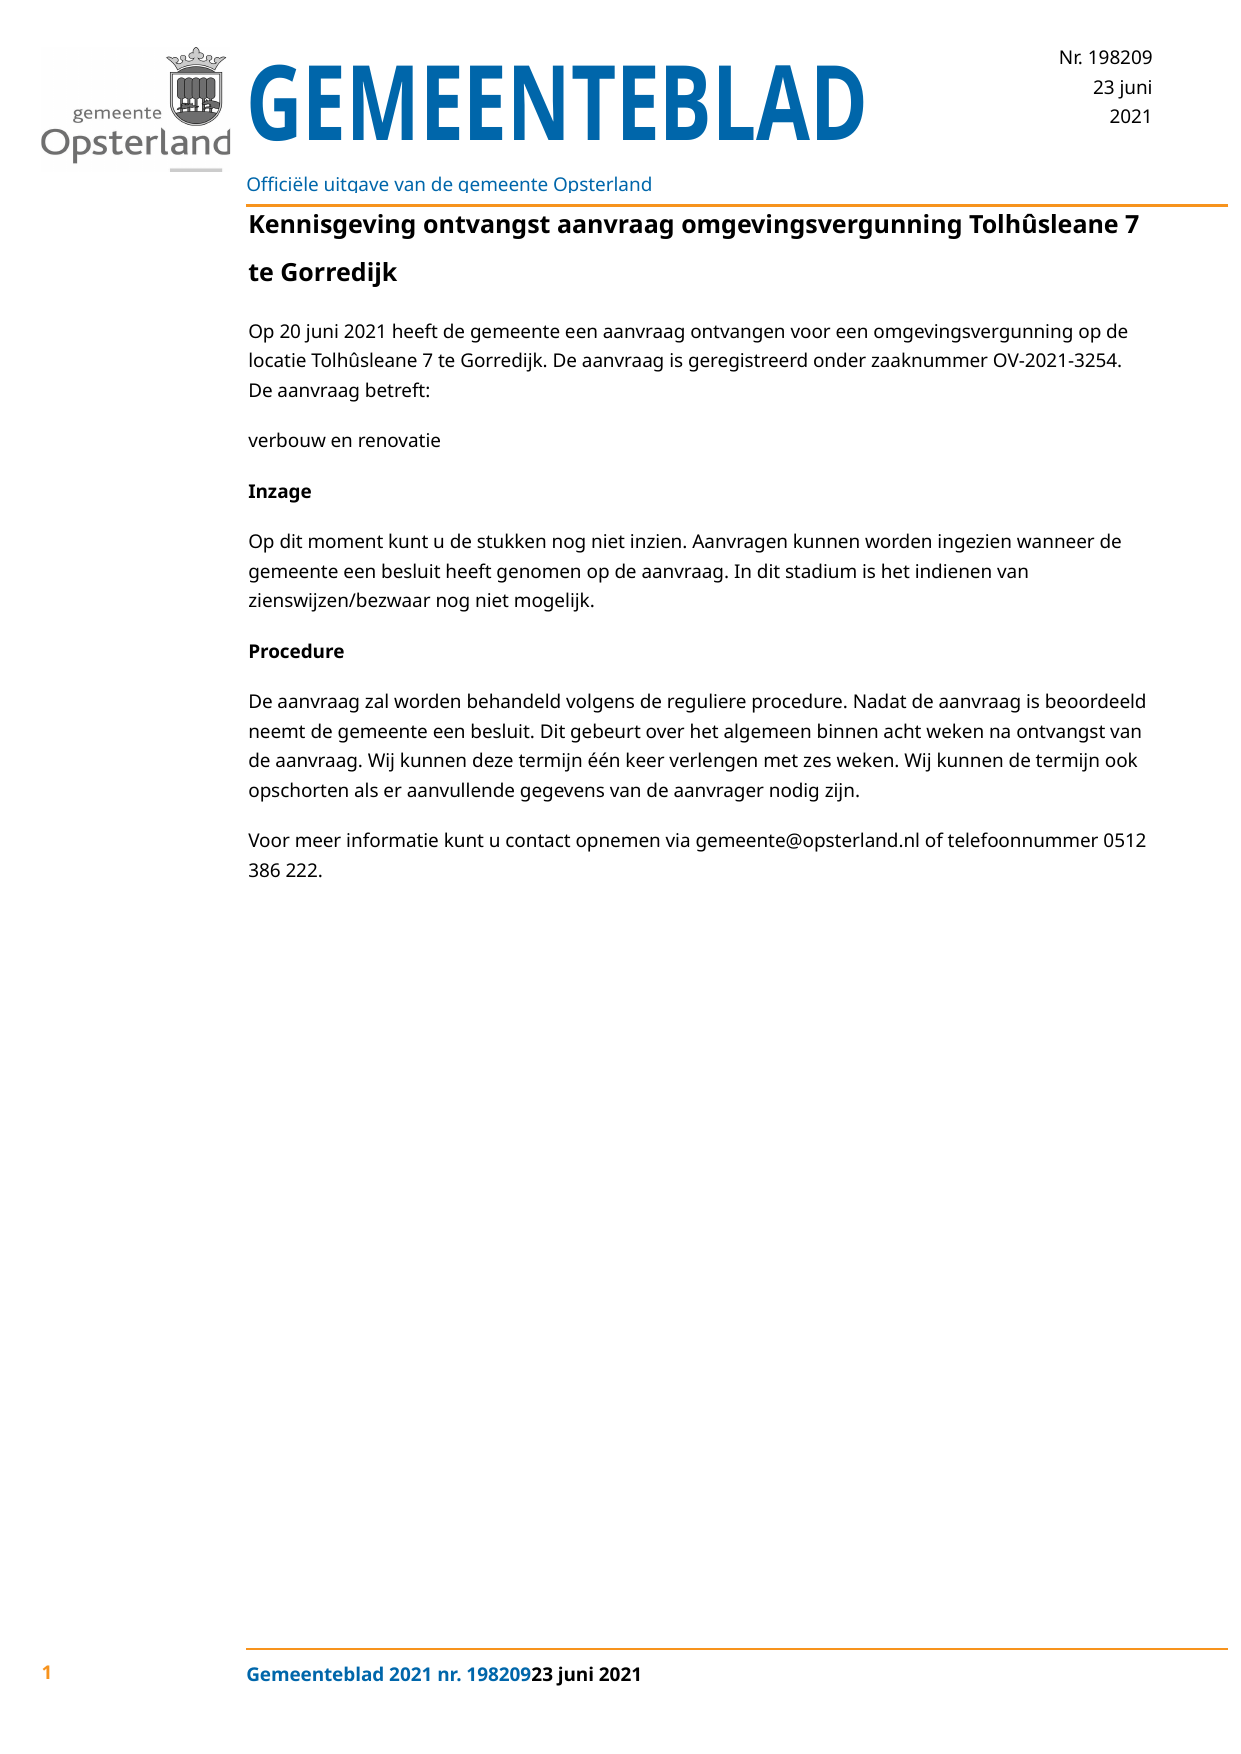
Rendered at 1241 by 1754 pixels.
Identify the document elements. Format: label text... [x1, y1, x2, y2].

text Inzage [248, 478, 1152, 504]
text Voor meer informatie kunt u contact opnemen via gemeente@opsterland.nl of telefoonnummer 0512 386 222. [248, 827, 1152, 883]
text De aanvraag zal worden behandeld volgens de reguliere procedure. Nadat de aanvraag is beoordeeld neemt de gemeente een besluit. Dit gebeurt over het algemeen binnen acht weken na ontvangst van de aanvraag. Wij kunnen deze termijn één keer verlengen met zes weken. Wij kunnen de termijn ook opschorten als er aanvullende gegevens van de aanvrager nodig zijn. [248, 688, 1152, 803]
picture [41, 47, 231, 172]
text Op dit moment kunt u de stukken nog niet inzien. Aanvragen kunnen worden ingezien wanneer de gemeente een besluit heeft genomen op de aanvraag. In dit stadium is het indienen van zienswijzen/bezwaar nog niet mogelijk. [248, 528, 1152, 613]
text Procedure [248, 638, 1152, 664]
text Kennisgeving ontvangst aanvraag omgevingsvergunning Tolhûsleane 7 te Gorredijk [248, 207, 1152, 288]
text verbouw en renovatie [248, 427, 1152, 453]
text Op 20 juni 2021 heeft de gemeente een aanvraag ontvangen voor een omgevingsvergunning op de locatie Tolhûsleane 7 te Gorredijk. De aanvraag is geregistreerd onder zaaknummer OV-2021-3254. De aanvraag betreft: [248, 318, 1152, 403]
